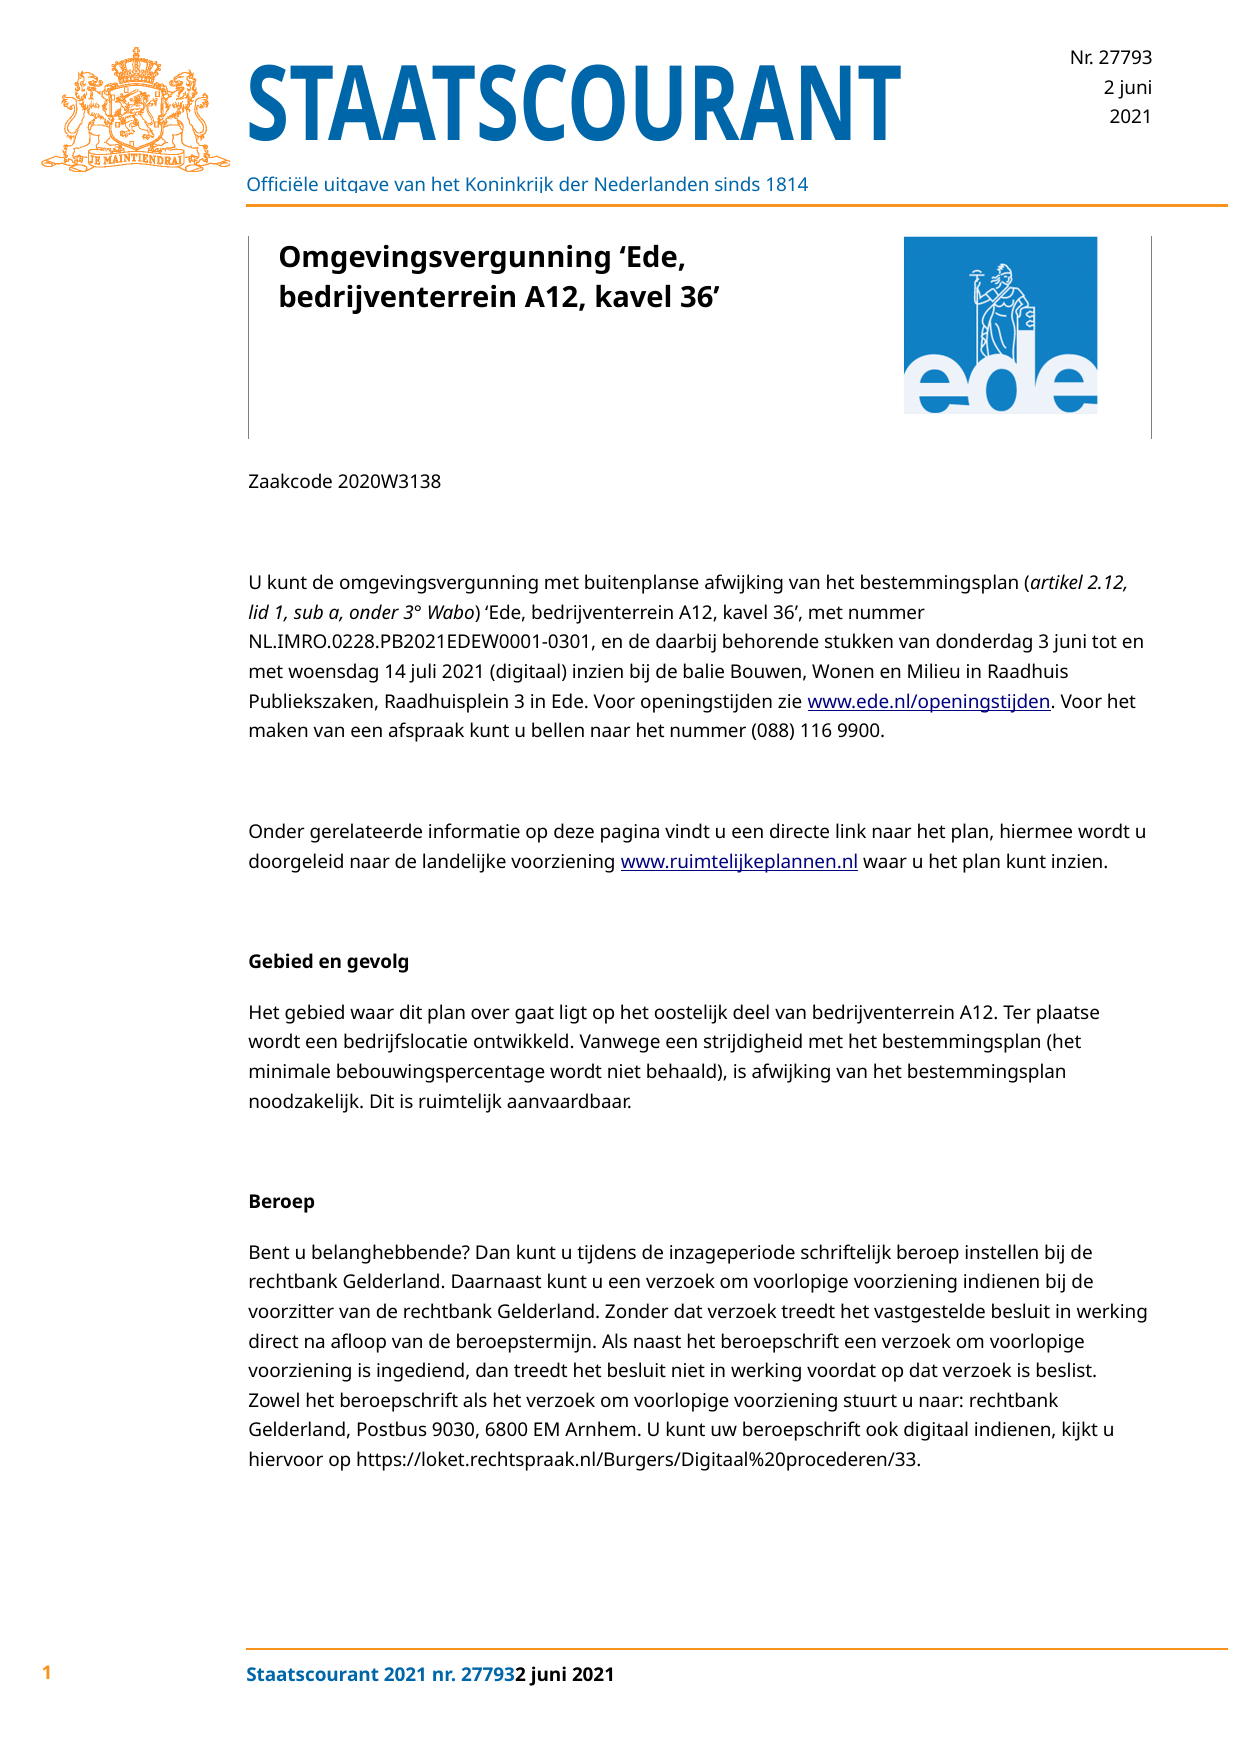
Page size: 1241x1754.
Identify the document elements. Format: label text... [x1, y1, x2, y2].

table_header [1098, 236, 1151, 413]
text Het gebied waar dit plan over gaat ligt op het oostelijk deel van bedrijventerrein A12. Ter plaatse wordt een bedrijfslocatie ontwikkeld. Vanwege een strijdigheid met het bestemmingsplan (het minimale bebouwingspercentage wordt niet behaald), is afwijking van het bestemmingsplan noodzakelijk. Dit is ruimtelijk aanvaardbaar. [248, 999, 1152, 1113]
text U kunt de omgevingsvergunning met buitenplanse afwijking van het bestemmingsplan (artikel 2.12, lid 1, sub a, onder 3° Wabo) ‘Ede, bedrijventerrein A12, kavel 36’, met nummer NL.IMRO.0228.PB2021EDEW0001-0301, en de daarbij behorende stukken van donderdag 3 juni tot en met woensdag 14 juli 2021 (digitaal) inzien bij de balie Bouwen, Wonen en Milieu in Raadhuis Publiekszaken, Raadhuisplein 3 in Ede. Voor openingstijden zie www.ede.nl/openingstijden. Voor het maken van een afspraak kunt u bellen naar het nummer (088) 116 9900. [248, 569, 1152, 743]
text Onder gerelateerde informatie op deze pagina vindt u een directe link naar het plan, hiermee wordt u doorgeleid naar de landelijke voorziening www.ruimtelijkeplannen.nl waar u het plan kunt inzien. [248, 818, 1152, 873]
table_header [850, 414, 1151, 439]
text Bent u belanghebbende? Dan kunt u tijdens de inzageperiode schriftelijk beroep instellen bij de rechtbank Gelderland. Daarnaast kunt u een verzoek om voorlopige voorziening indienen bij de voorzitter van de rechtbank Gelderland. Zonder dat verzoek treedt het vastgestelde besluit in werking direct na afloop van de beroepstermijn. Als naast het beroepschrift een verzoek om voorlopige voorziening is ingediend, dan treedt het besluit niet in werking voordat op dat verzoek is beslist. Zowel het beroepschrift als het verzoek om voorlopige voorziening stuurt u naar: rechtbank Gelderland, Postbus 9030, 6800 EM Arnhem. U kunt uw beroepschrift ook digitaal indienen, kijkt u hiervoor op https://loket.rechtspraak.nl/Burgers/Digitaal%20procederen/33. [248, 1239, 1152, 1472]
picture [903, 236, 1098, 414]
table_header [850, 236, 903, 413]
picture [41, 47, 231, 172]
text Zaakcode 2020W3138 [248, 469, 1152, 494]
table_header Omgevingsvergunning ‘Ede, bedrijventerrein A12, kavel 36’ [249, 236, 850, 439]
text Gebied en gevolg [248, 949, 1152, 974]
text Beroep [248, 1189, 1152, 1214]
